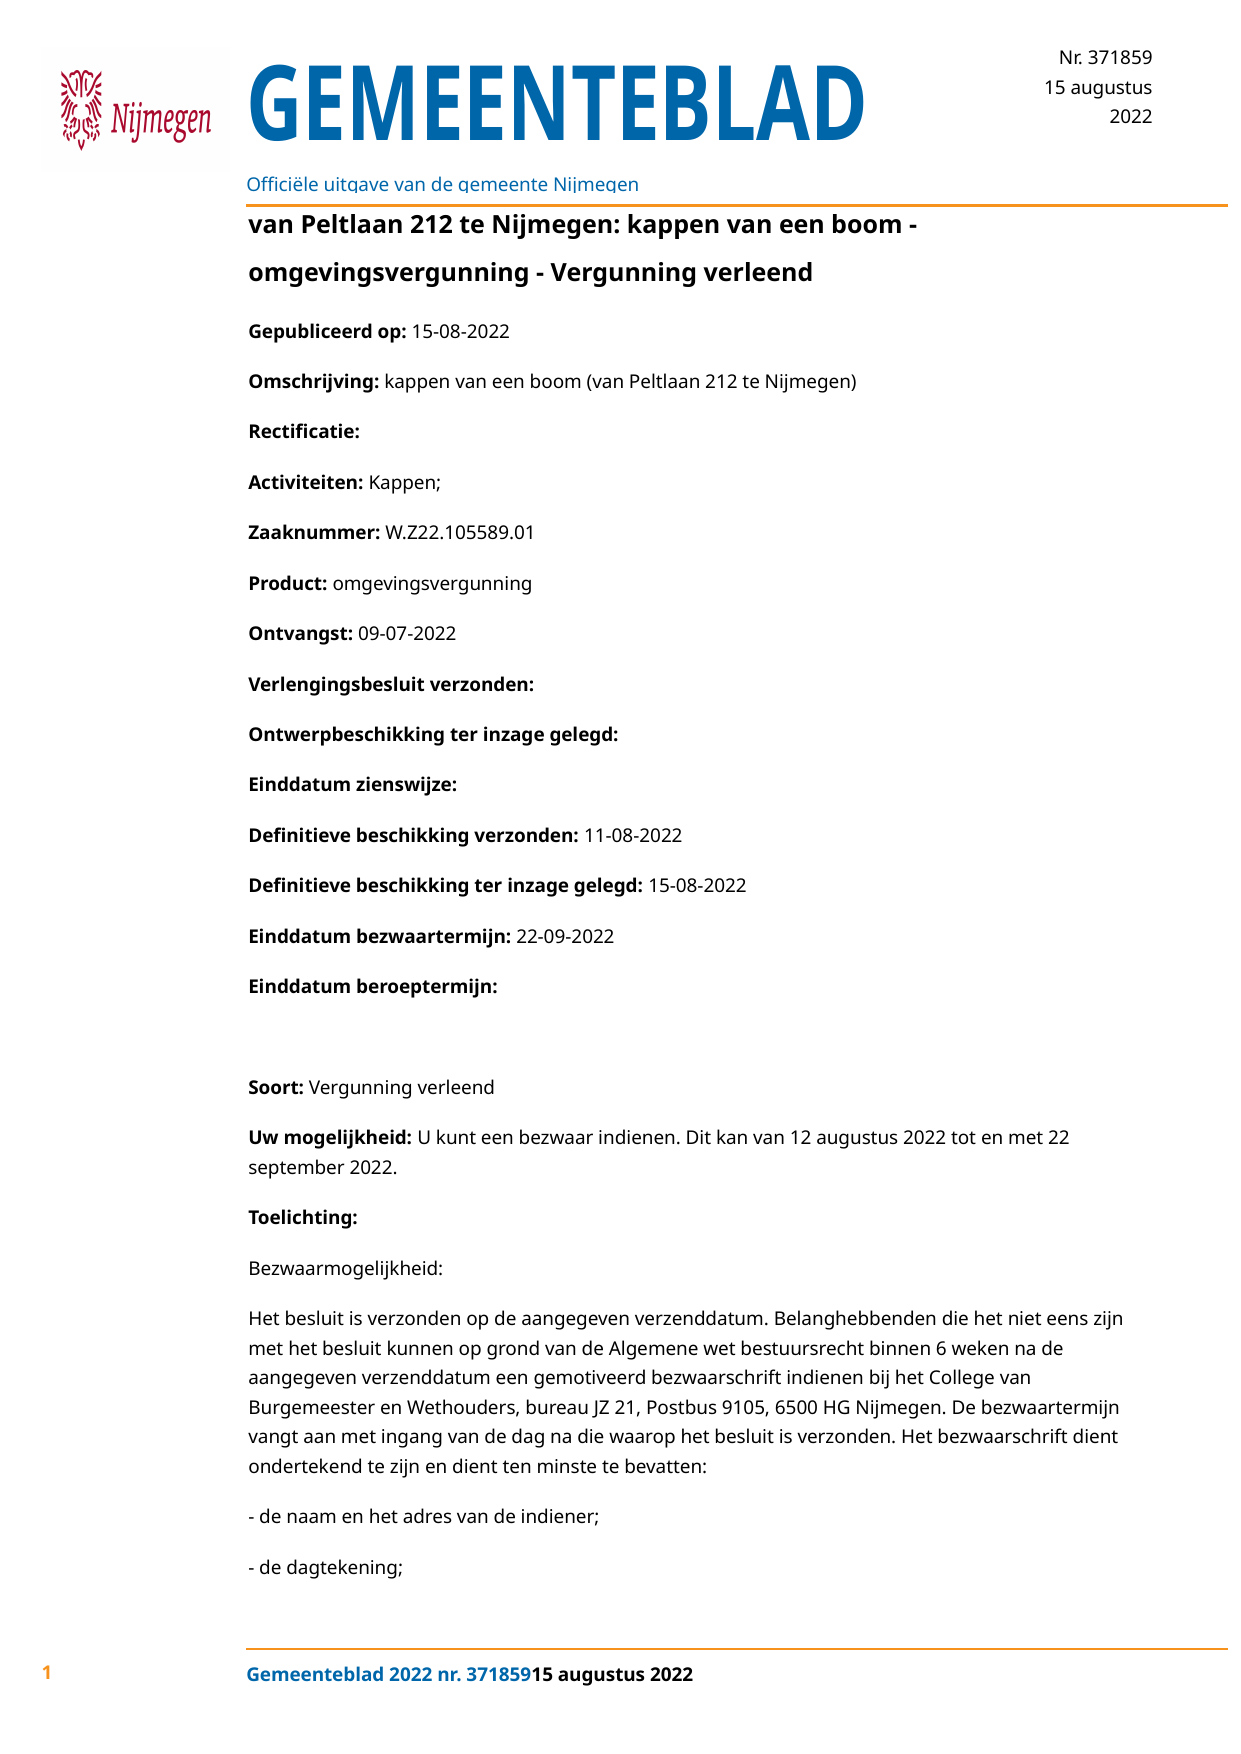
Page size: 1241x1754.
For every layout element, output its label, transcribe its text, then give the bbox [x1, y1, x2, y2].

text Einddatum bezwaartermijn: 22-09-2022 [248, 923, 1152, 949]
text Bezwaarmogelijkheid: [248, 1255, 1152, 1281]
text Product: omgevingsvergunning [248, 570, 1152, 596]
text Ontvangst: 09-07-2022 [248, 620, 1152, 646]
text Het besluit is verzonden op de aangegeven verzenddatum. Belanghebbenden die het niet eens zijn met het besluit kunnen op grond van de Algemene wet bestuursrecht binnen 6 weken na de aangegeven verzenddatum een gemotiveerd bezwaarschrift indienen bij het College van Burgemeester en Wethouders, bureau JZ 21, Postbus 9105, 6500 HG Nijmegen. De bezwaartermijn vangt aan met ingang van de dag na die waarop het besluit is verzonden. Het bezwaarschrift dient ondertekend te zijn en dient ten minste te bevatten: [248, 1305, 1152, 1479]
text - de naam en het adres van de indiener; [248, 1504, 1152, 1529]
text - de dagtekening; [248, 1554, 1152, 1580]
text Uw mogelijkheid: U kunt een bezwaar indienen. Dit kan van 12 augustus 2022 tot en met 22 september 2022. [248, 1124, 1152, 1180]
text Rectificatie: [248, 419, 1152, 444]
text Definitieve beschikking verzonden: 11-08-2022 [248, 822, 1152, 848]
text Gepubliceerd op: 15-08-2022 [248, 318, 1152, 344]
text Ontwerpbeschikking ter inzage gelegd: [248, 721, 1152, 747]
text Zaaknummer: W.Z22.105589.01 [248, 519, 1152, 545]
text Definitieve beschikking ter inzage gelegd: 15-08-2022 [248, 872, 1152, 898]
picture [41, 47, 231, 172]
text van Peltlaan 212 te Nijmegen: kappen van een boom - omgevingsvergunning - Vergunning verleend [248, 207, 1152, 288]
text Activiteiten: Kappen; [248, 469, 1152, 495]
text Omschrijving: kappen van een boom (van Peltlaan 212 te Nijmegen) [248, 368, 1152, 394]
text Soort: Vergunning verleend [248, 1074, 1152, 1100]
text Toelichting: [248, 1204, 1152, 1230]
text Verlengingsbesluit verzonden: [248, 671, 1152, 697]
text Einddatum zienswijze: [248, 772, 1152, 797]
text Einddatum beroeptermijn: [248, 973, 1152, 999]
